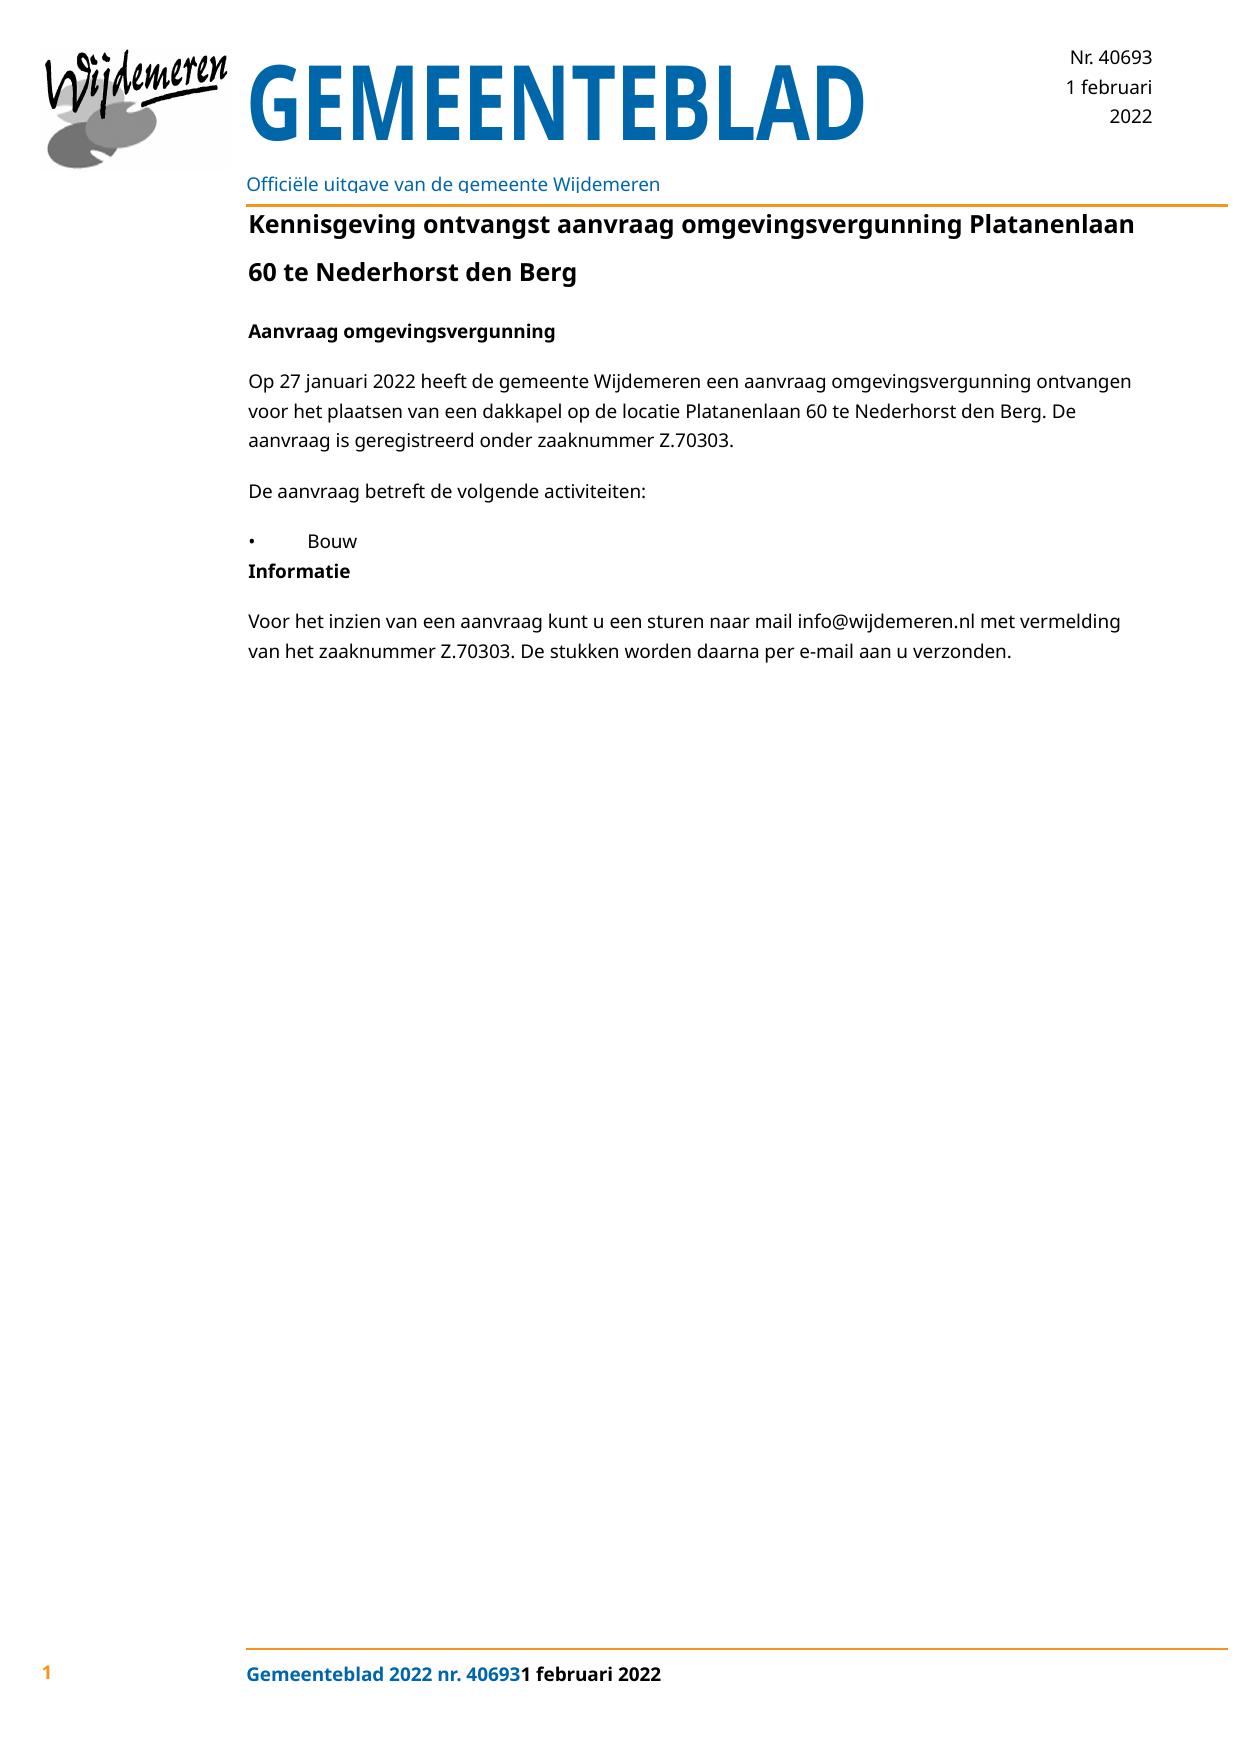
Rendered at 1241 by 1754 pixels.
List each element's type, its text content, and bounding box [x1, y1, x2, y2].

text De aanvraag betreft de volgende activiteiten: [248, 478, 1152, 504]
text Kennisgeving ontvangst aanvraag omgevingsvergunning Platanenlaan 60 te Nederhorst den Berg [248, 207, 1152, 288]
text Aanvraag omgevingsvergunning [248, 318, 1152, 344]
text Op 27 januari 2022 heeft de gemeente Wijdemeren een aanvraag omgevingsvergunning ontvangen voor het plaatsen van een dakkapel op de locatie Platanenlaan 60 te Nederhorst den Berg. De aanvraag is geregistreerd onder zaaknummer Z.70303. [248, 368, 1152, 453]
list Bouw [248, 528, 1152, 554]
text Voor het inzien van een aanvraag kunt u een sturen naar mail info@wijdemeren.nl met vermelding van het zaaknummer Z.70303. De stukken worden daarna per e-mail aan u verzonden. [248, 608, 1152, 664]
text Informatie [248, 558, 1152, 584]
picture [41, 47, 231, 172]
